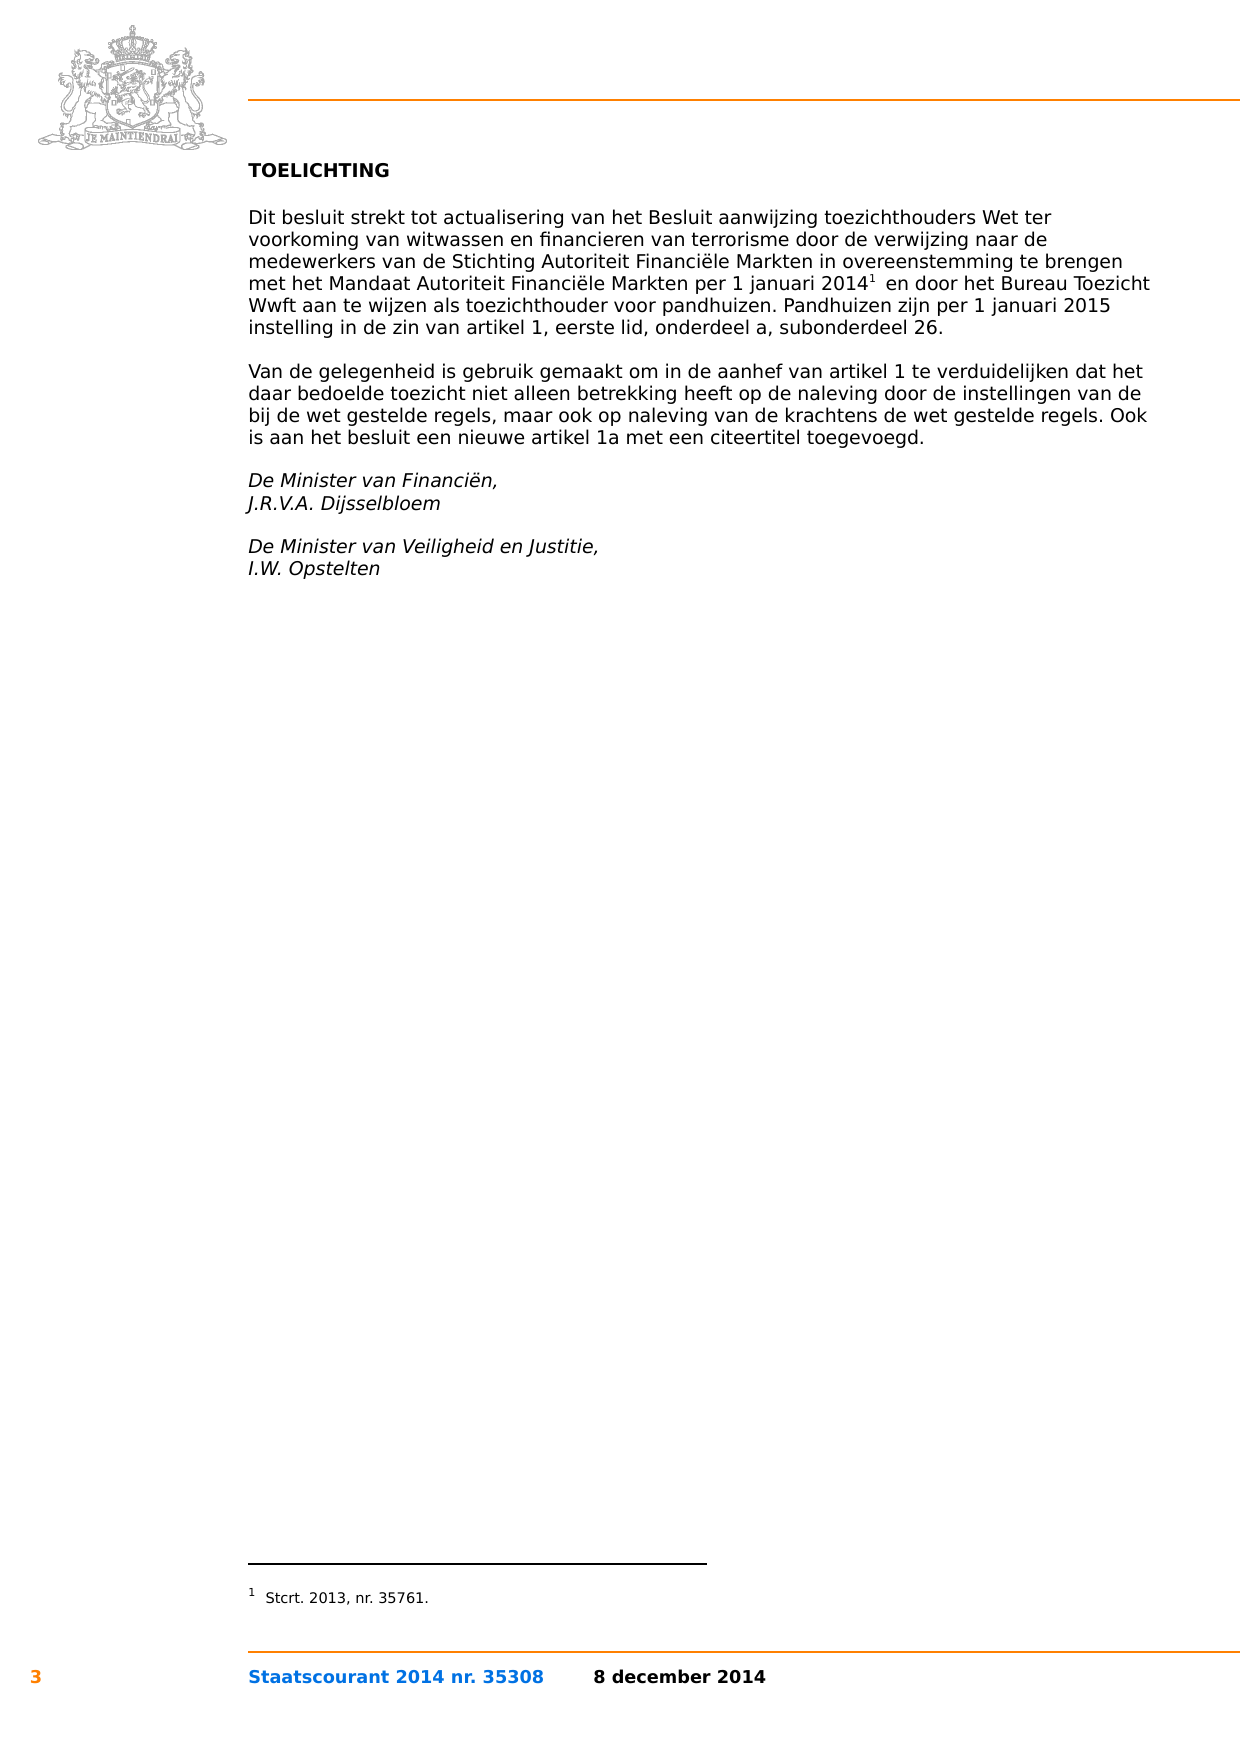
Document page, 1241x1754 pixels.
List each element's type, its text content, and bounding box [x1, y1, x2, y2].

text De Minister van Veiligheid en Justitie, I.W. Opstelten [248, 536, 1163, 580]
text De Minister van Financiën, J.R.V.A. Dijsselbloem [248, 470, 1163, 514]
subtitle TOELICHTING [248, 160, 1163, 182]
text Van de gelegenheid is gebruik gemaakt om in de aanhef van artikel 1 te verduidelijken dat het daar bedoelde toezicht niet alleen betrekking heeft op de naleving door de instellingen van de bij de wet gestelde regels, maar ook op naleving van de krachtens de wet gestelde regels. Ook is aan het besluit een nieuwe artikel 1a met een citeertitel toegevoegd. [248, 361, 1163, 448]
text Dit besluit strekt tot actualisering van het Besluit aanwijzing toezichthouders Wet ter voorkoming van witwassen en financieren van terrorisme door de verwijzing naar de medewerkers van de Stichting Autoriteit Financiële Markten in overeenstemming te brengen met het Mandaat Autoriteit Financiële Markten per 1 januari 2014 en door het Bureau Toezicht Wwft aan te wijzen als toezichthouder voor pandhuizen. Pandhuizen zijn per 1 januari 2015 instelling in de zin van artikel 1, eerste lid, onderdeel a, subonderdeel 26. [248, 207, 1163, 339]
picture [38, 25, 227, 150]
text Stcrt. 2013, nr. 35761. [248, 1586, 1163, 1608]
